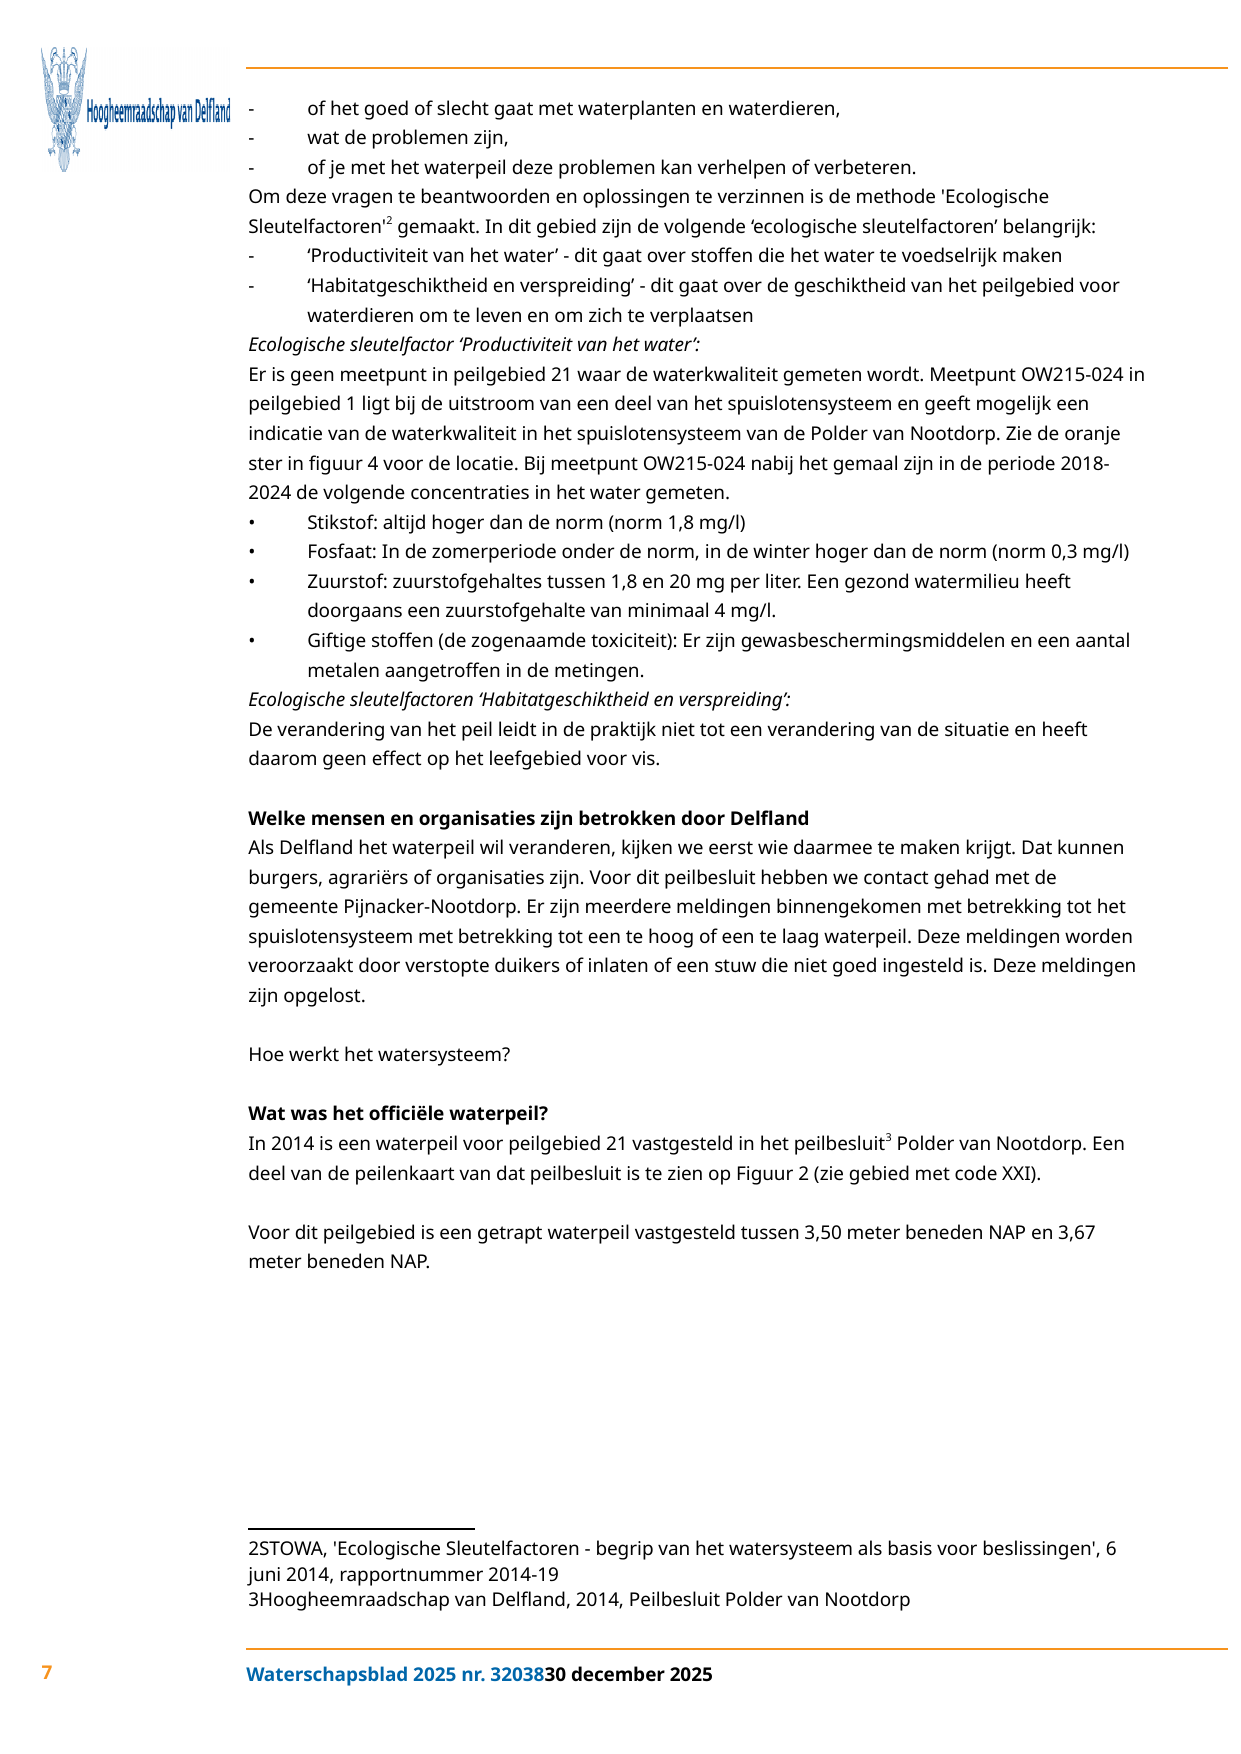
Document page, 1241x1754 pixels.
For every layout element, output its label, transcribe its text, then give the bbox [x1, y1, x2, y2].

list Stikstof: altijd hoger dan de norm (norm 1,8 mg/l) [248, 509, 1152, 535]
text Ecologische sleutelfactoren ‘Habitatgeschiktheid en verspreiding’: [248, 686, 1152, 712]
text De verandering van het peil leidt in de praktijk niet tot een verandering van de situatie en heeft daarom geen effect op het leefgebied voor vis. [248, 716, 1152, 771]
text Voor dit peilgebied is een getrapt waterpeil vastgesteld tussen 3,50 meter beneden NAP en 3,67 meter beneden NAP. [248, 1219, 1152, 1274]
list Zuurstof: zuurstofgehaltes tussen 1,8 en 20 mg per liter. Een gezond watermilieu heeft doorgaans een zuurstofgehalte van minimaal 4 mg/l. [248, 568, 1152, 623]
text Om deze vragen te beantwoorden en oplossingen te verzinnen is de methode 'Ecologische Sleutelfactoren' gemaakt. In dit gebied zijn de volgende ‘ecologische sleutelfactoren’ belangrijk: [248, 183, 1152, 239]
picture [41, 47, 231, 172]
list wat de problemen zijn, [248, 124, 1152, 150]
text Ecologische sleutelfactor ‘Productiviteit van het water’: [248, 331, 1152, 357]
list ‘Habitatgeschiktheid en verspreiding’ - dit gaat over de geschiktheid van het peilgebied voor waterdieren om te leven en om zich te verplaatsen [248, 272, 1152, 328]
list Giftige stoffen (de zogenaamde toxiciteit): Er zijn gewasbeschermingsmiddelen en een aantal metalen aangetroffen in de metingen. [248, 627, 1152, 683]
text Hoogheemraadschap van Delfland, 2014, Peilbesluit Polder van Nootdorp [248, 1586, 1152, 1612]
text In 2014 is een waterpeil voor peilgebied 21 vastgesteld in het peilbesluit Polder van Nootdorp. Een deel van de peilenkaart van dat peilbesluit is te zien op Figuur 2 (zie gebied met code XXI). [248, 1130, 1152, 1186]
text Er is geen meetpunt in peilgebied 21 waar de waterkwaliteit gemeten wordt. Meetpunt OW215-024 in peilgebied 1 ligt bij de uitstroom van een deel van het spuislotensysteem en geeft mogelijk een indicatie van de waterkwaliteit in het spuislotensysteem van de Polder van Nootdorp. Zie de oranje ster in figuur 4 voor de locatie. Bij meetpunt OW215-024 nabij het gemaal zijn in de periode 2018-2024 de volgende concentraties in het water gemeten. [248, 361, 1152, 505]
text Wat was het officiële waterpeil? [248, 1101, 1152, 1126]
list Fosfaat: In de zomerperiode onder de norm, in de winter hoger dan de norm (norm 0,3 mg/l) [248, 538, 1152, 564]
text Welke mensen en organisaties zijn betrokken door Delfland [248, 805, 1152, 831]
list of het goed of slecht gaat met waterplanten en waterdieren, [248, 95, 1152, 121]
list ‘Productiviteit van het water’ - dit gaat over stoffen die het water te voedselrijk maken [248, 243, 1152, 268]
text STOWA, 'Ecologische Sleutelfactoren - begrip van het watersysteem als basis voor beslissingen', 6 juni 2014, rapportnummer 2014-19 [248, 1535, 1152, 1586]
list of je met het waterpeil deze problemen kan verhelpen of verbeteren. [248, 154, 1152, 180]
text Als Delfland het waterpeil wil veranderen, kijken we eerst wie daarmee te maken krijgt. Dat kunnen burgers, agrariërs of organisaties zijn. Voor dit peilbesluit hebben we contact gehad met de gemeente Pijnacker-Nootdorp. Er zijn meerdere meldingen binnengekomen met betrekking tot het spuislotensysteem met betrekking tot een te hoog of een te laag waterpeil. Deze meldingen worden veroorzaakt door verstopte duikers of inlaten of een stuw die niet goed ingesteld is. Deze meldingen zijn opgelost. [248, 834, 1152, 1008]
text Hoe werkt het watersysteem? [248, 1041, 1152, 1067]
